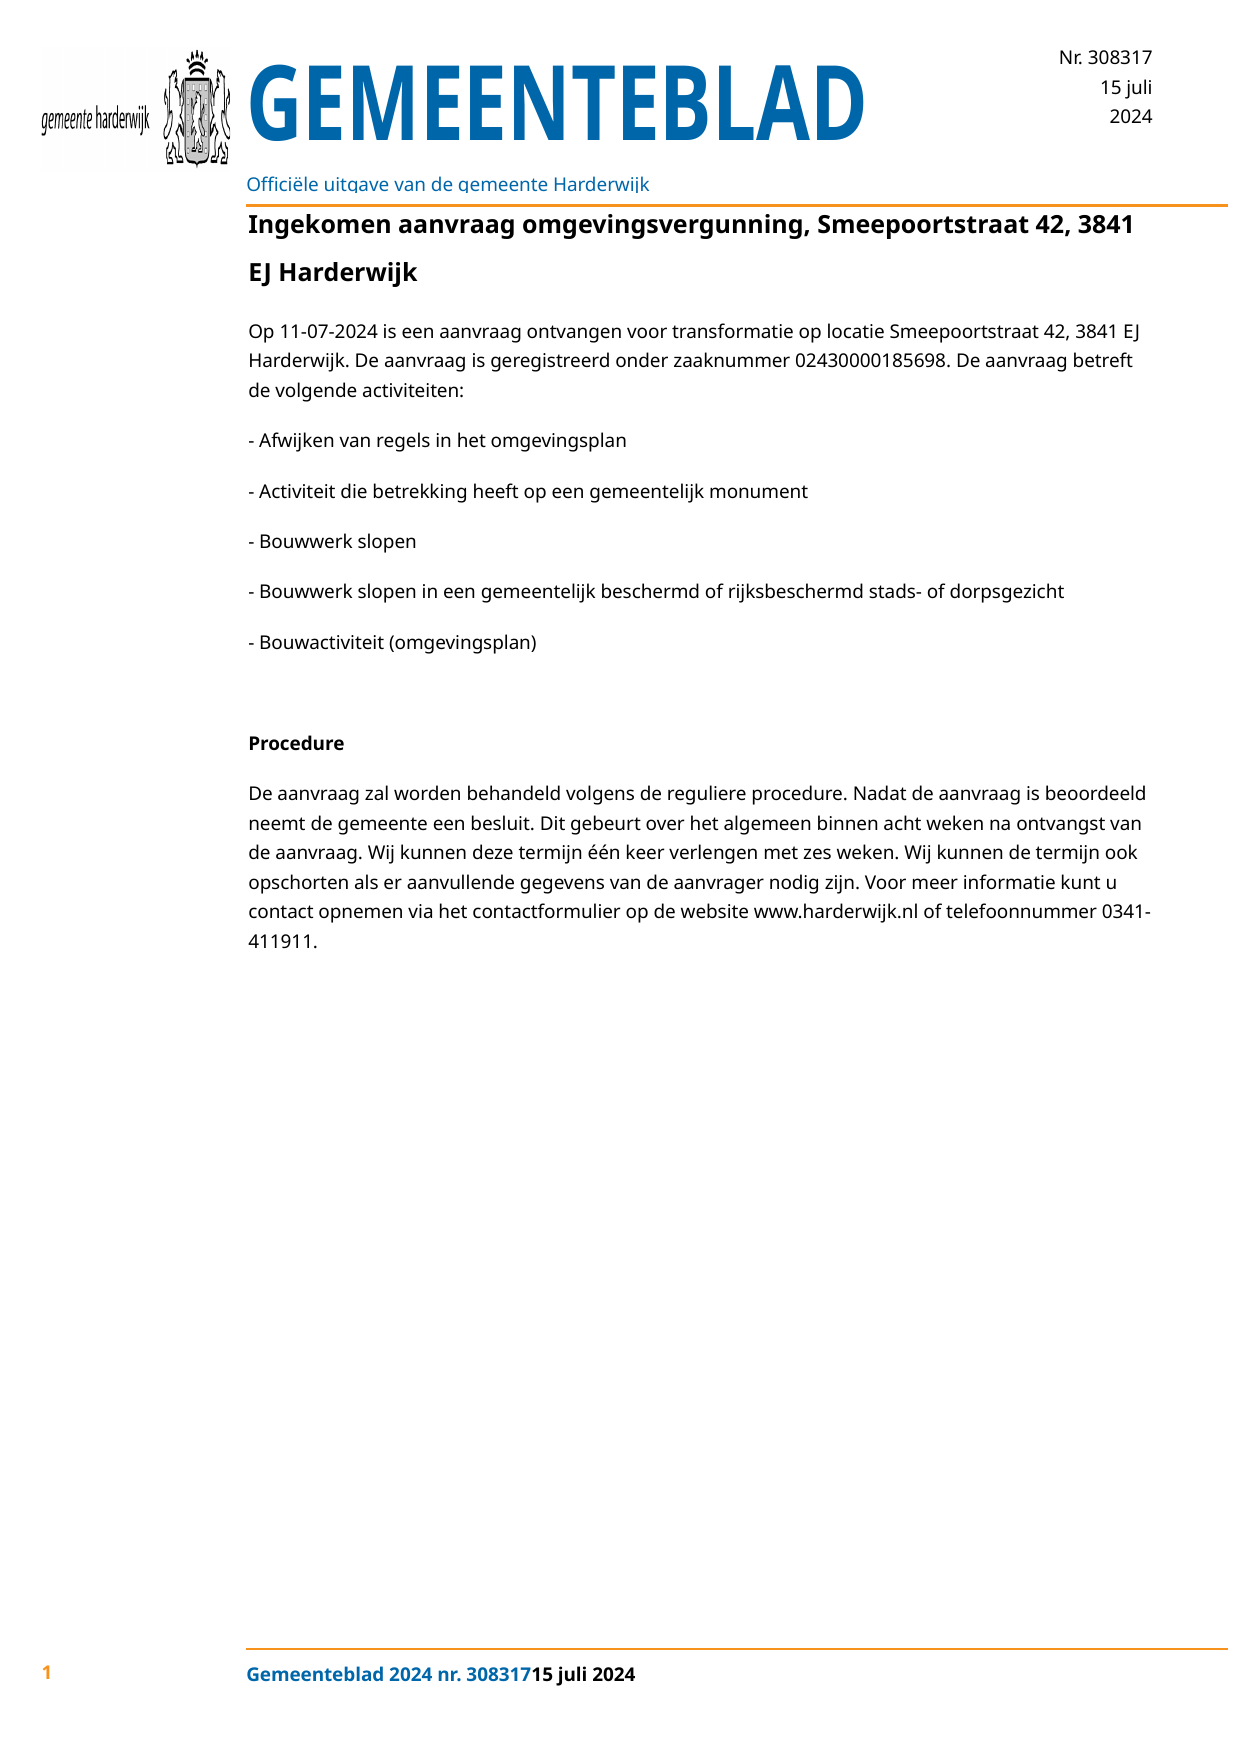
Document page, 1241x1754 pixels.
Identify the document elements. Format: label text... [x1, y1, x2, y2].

text Ingekomen aanvraag omgevingsvergunning, Smeepoortstraat 42, 3841 EJ Harderwijk [248, 207, 1152, 288]
text - Activiteit die betrekking heeft op een gemeentelijk monument [248, 478, 1152, 504]
text - Afwijken van regels in het omgevingsplan [248, 427, 1152, 453]
text Op 11-07-2024 is een aanvraag ontvangen voor transformatie op locatie Smeepoortstraat 42, 3841 EJ Harderwijk. De aanvraag is geregistreerd onder zaaknummer 02430000185698. De aanvraag betreft de volgende activiteiten: [248, 318, 1152, 403]
text De aanvraag zal worden behandeld volgens de reguliere procedure. Nadat de aanvraag is beoordeeld neemt de gemeente een besluit. Dit gebeurt over het algemeen binnen acht weken na ontvangst van de aanvraag. Wij kunnen deze termijn één keer verlengen met zes weken. Wij kunnen de termijn ook opschorten als er aanvullende gegevens van de aanvrager nodig zijn. Voor meer informatie kunt u contact opnemen via het contactformulier op de website www.harderwijk.nl of telefoonnummer 0341-411911. [248, 780, 1152, 954]
text - Bouwactiviteit (omgevingsplan) [248, 629, 1152, 655]
text - Bouwwerk slopen [248, 528, 1152, 554]
picture [41, 47, 231, 172]
text - Bouwwerk slopen in een gemeentelijk beschermd of rijksbeschermd stads- of dorpsgezicht [248, 579, 1152, 604]
text Procedure [248, 730, 1152, 756]
